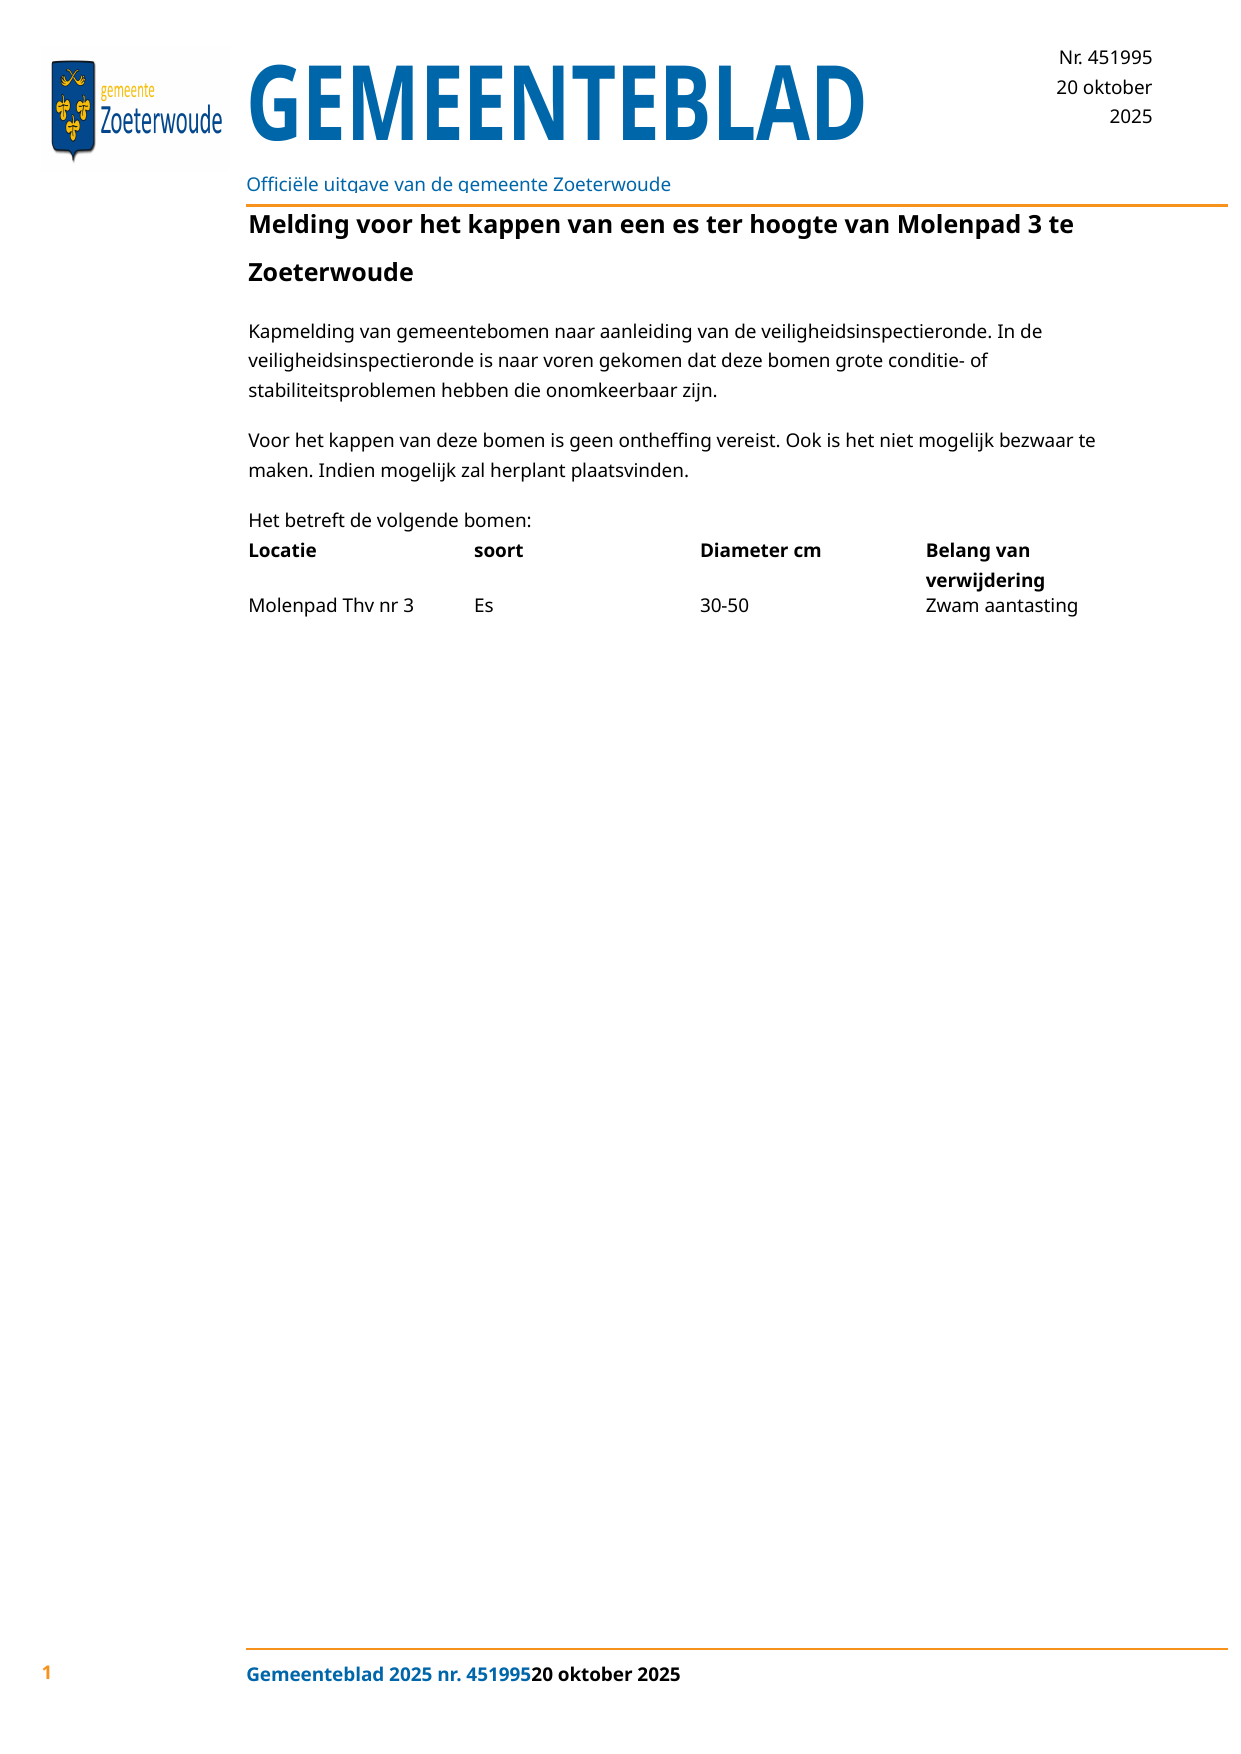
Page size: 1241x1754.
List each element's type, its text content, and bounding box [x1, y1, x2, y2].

table_header Belang van verwijdering [926, 537, 1152, 592]
table_cell Es [474, 593, 700, 618]
table_header Diameter cm [700, 537, 926, 592]
table_cell 30-50 [700, 593, 926, 618]
text Kapmelding van gemeentebomen naar aanleiding van de veiligheidsinspectieronde. In de veiligheidsinspectieronde is naar voren gekomen dat deze bomen grote conditie- of stabiliteitsproblemen hebben die onomkeerbaar zijn. [248, 318, 1152, 403]
table_cell Zwam aantasting [926, 593, 1152, 618]
table_header Locatie [248, 537, 474, 592]
picture [41, 47, 231, 172]
table_header soort [474, 537, 700, 592]
text Melding voor het kappen van een es ter hoogte van Molenpad 3 te Zoeterwoude [248, 207, 1152, 288]
text Voor het kappen van deze bomen is geen ontheffing vereist. Ook is het niet mogelijk bezwaar te maken. Indien mogelijk zal herplant plaatsvinden. [248, 427, 1152, 483]
text Het betreft de volgende bomen: [248, 507, 1152, 533]
table_cell Molenpad Thv nr 3 [248, 593, 474, 618]
